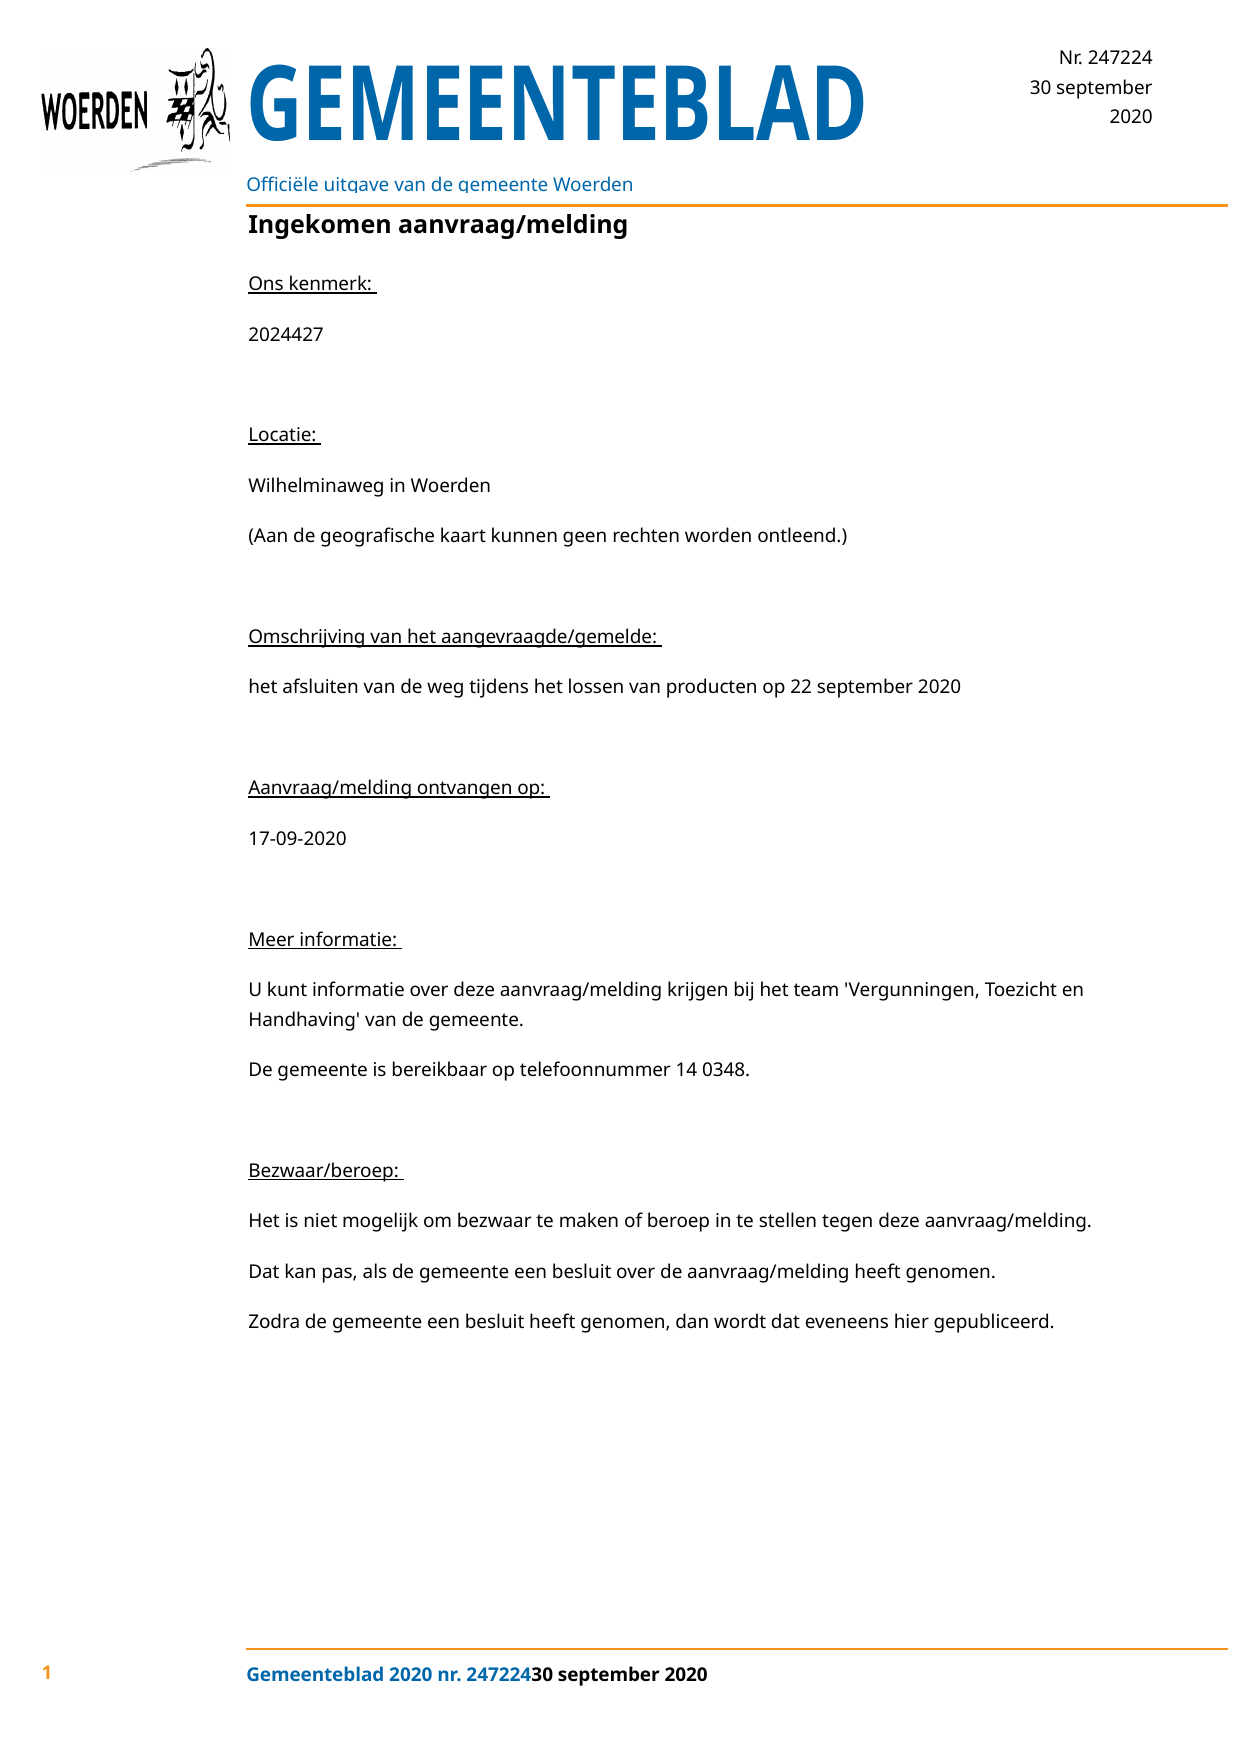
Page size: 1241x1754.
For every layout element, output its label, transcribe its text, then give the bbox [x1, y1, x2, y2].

text het afsluiten van de weg tijdens het lossen van producten op 22 september 2020 [248, 674, 1152, 699]
text De gemeente is bereikbaar op telefoonnummer 14 0348. [248, 1056, 1152, 1082]
picture [41, 47, 231, 172]
text Ons kenmerk: [248, 270, 1152, 296]
text U kunt informatie over deze aanvraag/melding krijgen bij het team 'Vergunningen, Toezicht en Handhaving' van de gemeente. [248, 976, 1152, 1031]
text Locatie: [248, 422, 1152, 447]
text 17-09-2020 [248, 825, 1152, 851]
text 2024427 [248, 321, 1152, 346]
text Het is niet mogelijk om bezwaar te maken of beroep in te stellen tegen deze aanvraag/melding. [248, 1207, 1152, 1233]
text Aanvraag/melding ontvangen op: [248, 774, 1152, 800]
text Bezwaar/beroep: [248, 1157, 1152, 1183]
text (Aan de geografische kaart kunnen geen rechten worden ontleend.) [248, 522, 1152, 548]
text Wilhelminaweg in Woerden [248, 472, 1152, 498]
text Zodra de gemeente een besluit heeft genomen, dan wordt dat eveneens hier gepubliceerd. [248, 1308, 1152, 1334]
text Dat kan pas, als de gemeente een besluit over de aanvraag/melding heeft genomen. [248, 1258, 1152, 1283]
text Meer informatie: [248, 926, 1152, 951]
text Omschrijving van het aangevraagde/gemelde: [248, 623, 1152, 649]
text Ingekomen aanvraag/melding [248, 207, 1152, 241]
